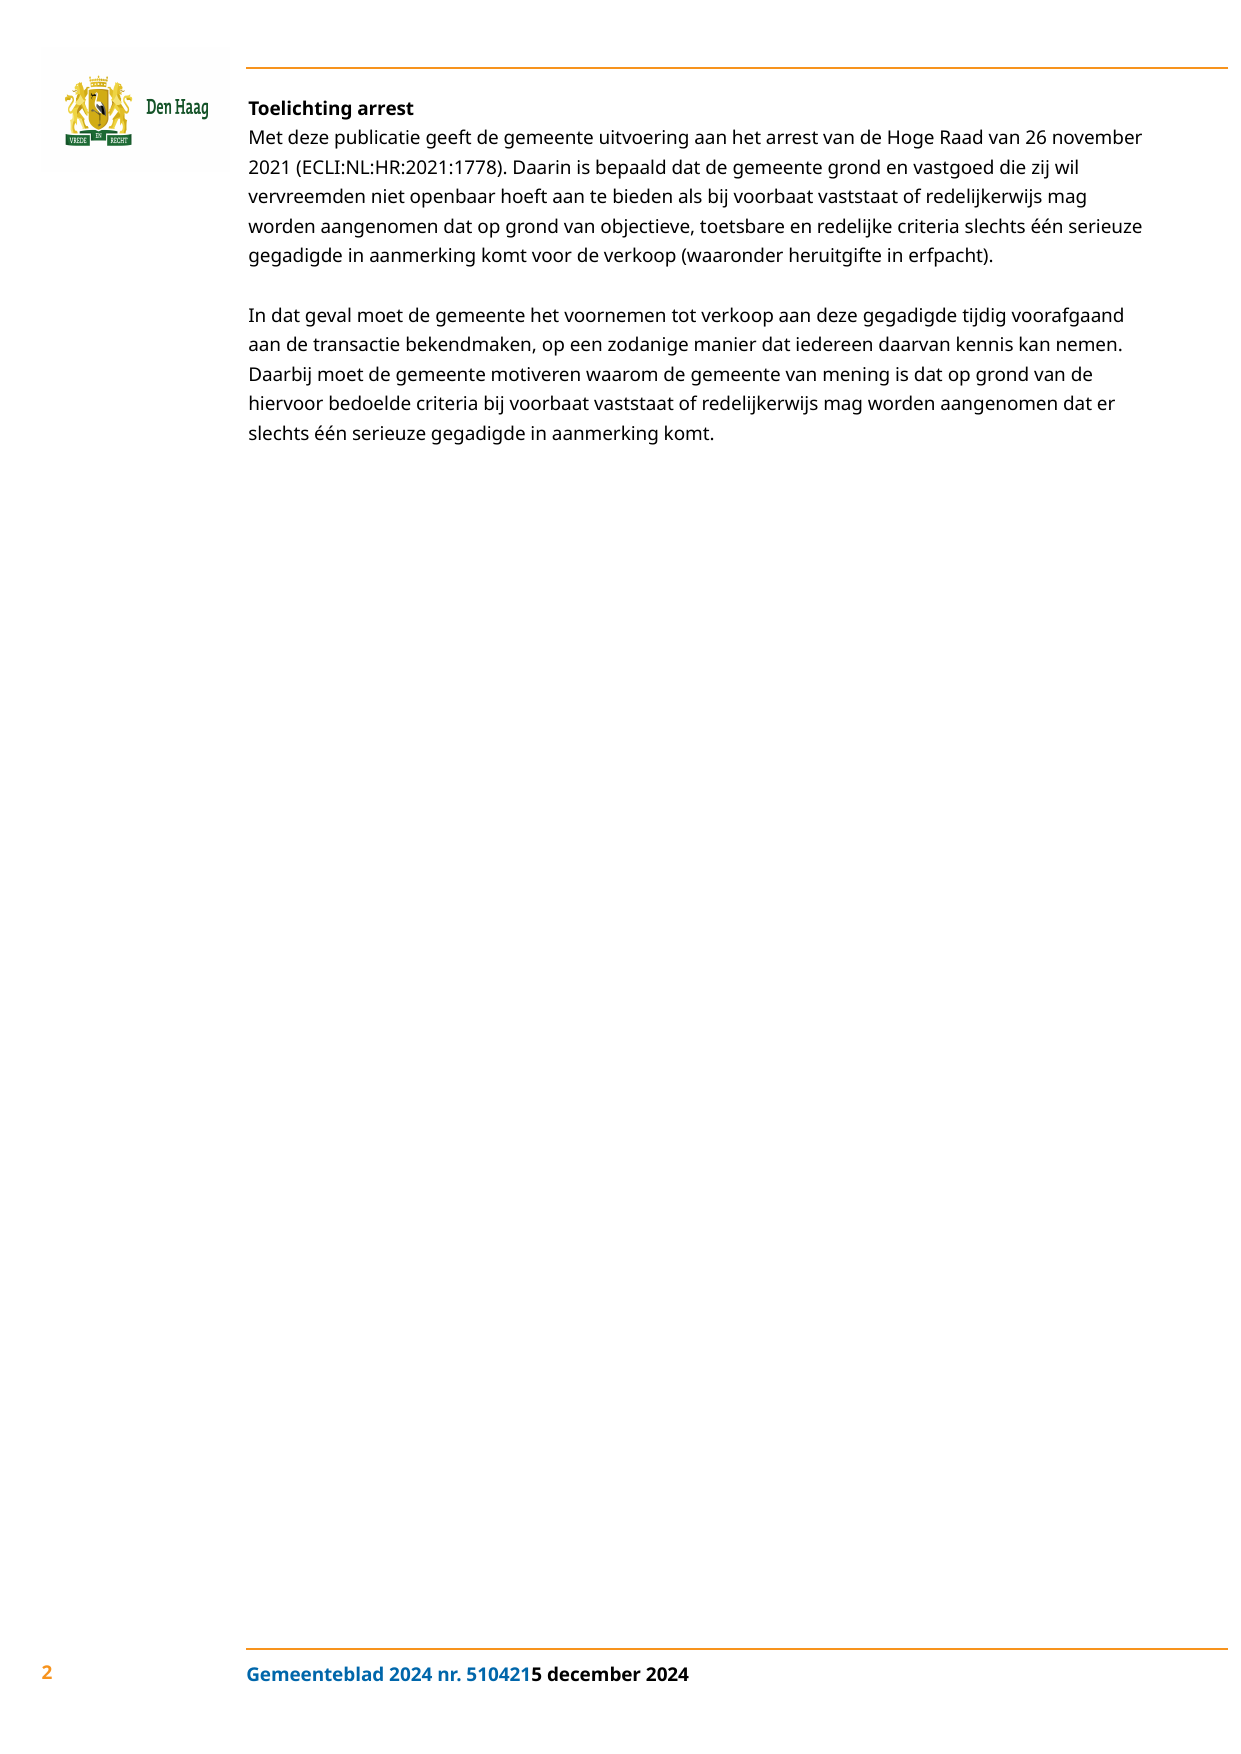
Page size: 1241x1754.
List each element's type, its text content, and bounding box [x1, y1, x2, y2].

text Toelichting arrest [248, 95, 1152, 121]
text Met deze publicatie geeft de gemeente uitvoering aan het arrest van de Hoge Raad van 26 november 2021 (ECLI:NL:HR:2021:1778). Daarin is bepaald dat de gemeente grond en vastgoed die zij wil vervreemden niet openbaar hoeft aan te bieden als bij voorbaat vaststaat of redelijkerwijs mag worden aangenomen dat op grond van objectieve, toetsbare en redelijke criteria slechts één serieuze gegadigde in aanmerking komt voor de verkoop (waaronder heruitgifte in erfpacht). [248, 124, 1152, 268]
text In dat geval moet de gemeente het voornemen tot verkoop aan deze gegadigde tijdig voorafgaand aan de transactie bekendmaken, op een zodanige manier dat iedereen daarvan kennis kan nemen. Daarbij moet de gemeente motiveren waarom de gemeente van mening is dat op grond van de hiervoor bedoelde criteria bij voorbaat vaststaat of redelijkerwijs mag worden aangenomen dat er slechts één serieuze gegadigde in aanmerking komt. [248, 302, 1152, 446]
picture [41, 47, 231, 172]
